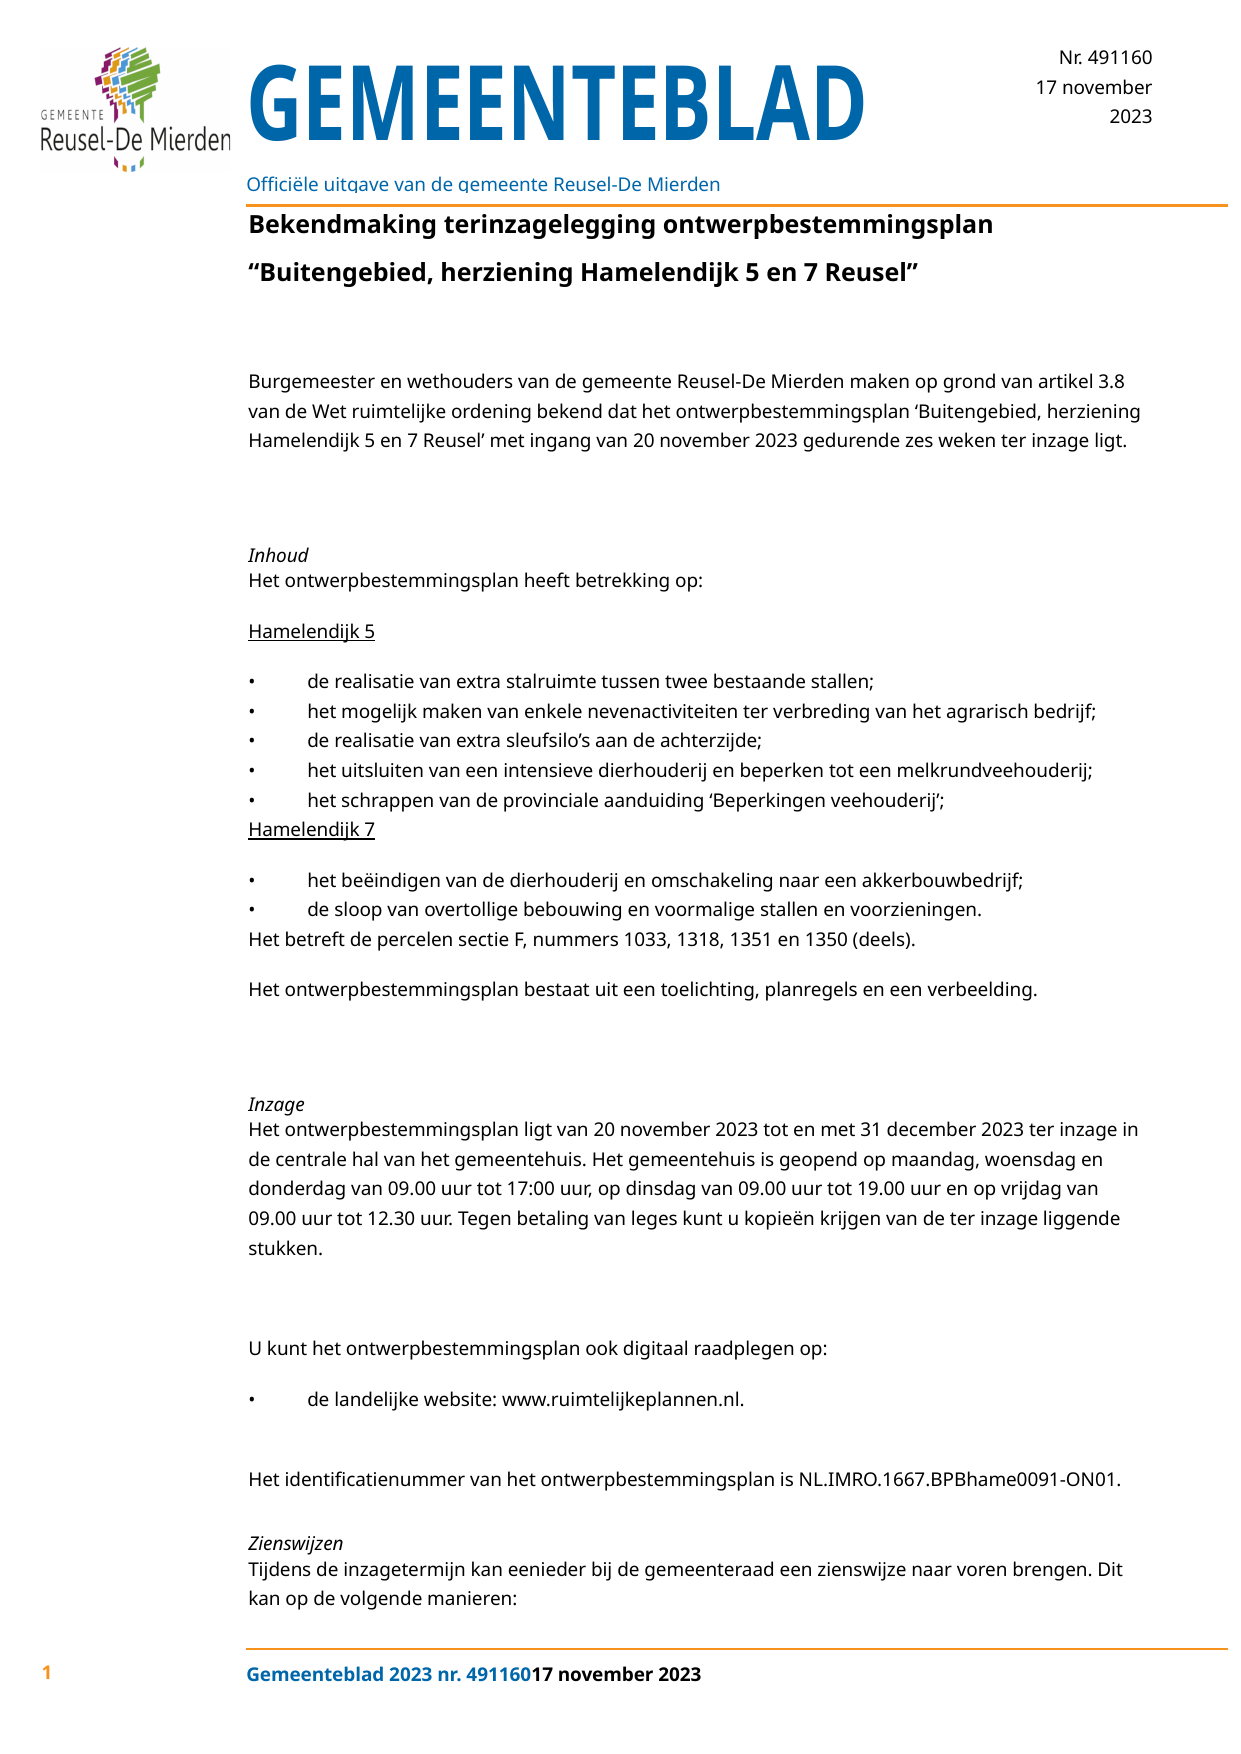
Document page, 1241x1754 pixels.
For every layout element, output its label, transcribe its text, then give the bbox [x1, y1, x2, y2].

picture [41, 47, 231, 172]
list het mogelijk maken van enkele nevenactiviteiten ter verbreding van het agrarisch bedrijf; [248, 698, 1152, 724]
text Inhoud [248, 542, 1152, 568]
text Het identificatienummer van het ontwerpbestemmingsplan is NL.IMRO.1667.BPBhame0091-ON01. [248, 1466, 1152, 1492]
list de realisatie van extra sleufsilo’s aan de achterzijde; [248, 728, 1152, 753]
text Tijdens de inzagetermijn kan eenieder bij de gemeenteraad een zienswijze naar voren brengen. Dit kan op de volgende manieren: [248, 1556, 1152, 1611]
list de sloop van overtollige bebouwing en voormalige stallen en voorzieningen. [248, 896, 1152, 922]
text U kunt het ontwerpbestemmingsplan ook digitaal raadplegen op: [248, 1336, 1152, 1361]
text Hamelendijk 7 [248, 816, 1152, 842]
text Het ontwerpbestemmingsplan bestaat uit een toelichting, planregels en een verbeelding. [248, 976, 1152, 1002]
list de realisatie van extra stalruimte tussen twee bestaande stallen; [248, 668, 1152, 694]
text Het ontwerpbestemmingsplan heeft betrekking op: [248, 568, 1152, 593]
text Het ontwerpbestemmingsplan ligt van 20 november 2023 tot en met 31 december 2023 ter inzage in de centrale hal van het gemeentehuis. Het gemeentehuis is geopend op maandag, woensdag en donderdag van 09.00 uur tot 17:00 uur, op dinsdag van 09.00 uur tot 19.00 uur en op vrijdag van 09.00 uur tot 12.30 uur. Tegen betaling van leges kunt u kopieën krijgen van de ter inzage liggende stukken. [248, 1116, 1152, 1261]
list de landelijke website: www.ruimtelijkeplannen.nl. [248, 1386, 1152, 1412]
list het uitsluiten van een intensieve dierhouderij en beperken tot een melkrundveehouderij; [248, 757, 1152, 783]
text Het betreft de percelen sectie F, nummers 1033, 1318, 1351 en 1350 (deels). [248, 926, 1152, 952]
text Zienswijzen [248, 1530, 1152, 1556]
text Bekendmaking terinzagelegging ontwerpbestemmingsplan “Buitengebied, herziening Hamelendijk 5 en 7 Reusel” [248, 207, 1152, 288]
list het schrappen van de provinciale aanduiding ‘Beperkingen veehouderij’; [248, 787, 1152, 812]
text Burgemeester en wethouders van de gemeente Reusel-De Mierden maken op grond van artikel 3.8 van de Wet ruimtelijke ordening bekend dat het ontwerpbestemmingsplan ‘Buitengebied, herziening Hamelendijk 5 en 7 Reusel’ met ingang van 20 november 2023 gedurende zes weken ter inzage ligt. [248, 368, 1152, 453]
text Hamelendijk 5 [248, 618, 1152, 644]
text Inzage [248, 1091, 1152, 1116]
list het beëindigen van de dierhouderij en omschakeling naar een akkerbouwbedrijf; [248, 867, 1152, 892]
